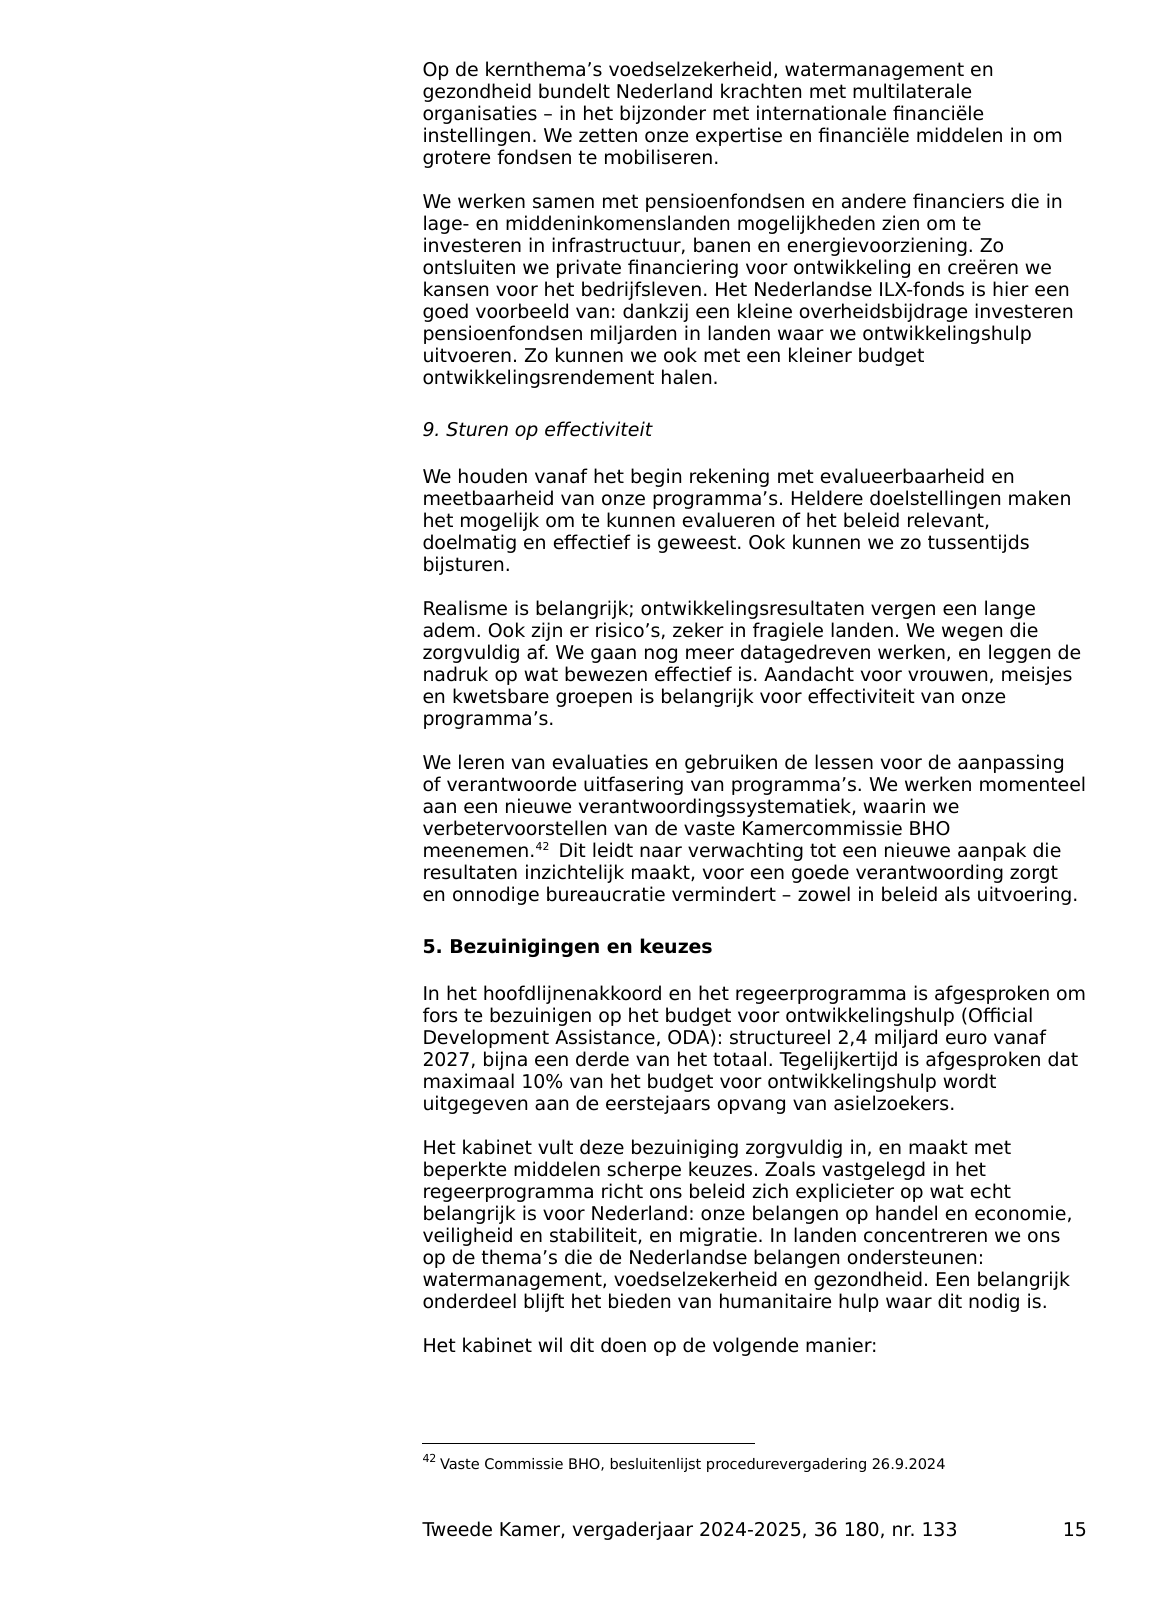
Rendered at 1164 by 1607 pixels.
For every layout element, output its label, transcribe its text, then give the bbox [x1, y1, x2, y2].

subtitle 5. Bezuinigingen en keuzes [422, 936, 1087, 958]
text Op de kernthema’s voedselzekerheid, watermanagement en gezondheid bundelt Nederland krachten met multilaterale organisaties – in het bijzonder met internationale financiële instellingen. We zetten onze expertise en financiële middelen in om grotere fondsen te mobiliseren. [422, 59, 1087, 169]
text Vaste Commissie BHO, besluitenlijst procedurevergadering 26.9.2024 [422, 1452, 1087, 1474]
text We leren van evaluaties en gebruiken de lessen voor de aanpassing of verantwoorde uitfasering van programma’s. We werken momenteel aan een nieuwe verantwoordingssystematiek, waarin we verbetervoorstellen van de vaste Kamercommissie BHO meenemen. Dit leidt naar verwachting tot een nieuwe aanpak die resultaten inzichtelijk maakt, voor een goede verantwoording zorgt en onnodige bureaucratie vermindert – zowel in beleid als uitvoering. [422, 752, 1087, 906]
text Het kabinet wil dit doen op de volgende manier: [422, 1335, 1087, 1357]
subtitle 9. Sturen op effectiviteit [422, 419, 1087, 441]
text Het kabinet vult deze bezuiniging zorgvuldig in, en maakt met beperkte middelen scherpe keuzes. Zoals vastgelegd in het regeerprogramma richt ons beleid zich explicieter op wat echt belangrijk is voor Nederland: onze belangen op handel en economie, veiligheid en stabiliteit, en migratie. In landen concentreren we ons op de thema’s die de Nederlandse belangen ondersteunen: watermanagement, voedselzekerheid en gezondheid. Een belangrijk onderdeel blijft het bieden van humanitaire hulp waar dit nodig is. [422, 1137, 1087, 1313]
text We houden vanaf het begin rekening met evalueerbaarheid en meetbaarheid van onze programma’s. Heldere doelstellingen maken het mogelijk om te kunnen evalueren of het beleid relevant, doelmatig en effectief is geweest. Ook kunnen we zo tussentijds bijsturen. [422, 466, 1087, 576]
text In het hoofdlijnenakkoord en het regeerprogramma is afgesproken om fors te bezuinigen op het budget voor ontwikkelingshulp (Official Development Assistance, ODA): structureel 2,4 miljard euro vanaf 2027, bijna een derde van het totaal. Tegelijkertijd is afgesproken dat maximaal 10% van het budget voor ontwikkelingshulp wordt uitgegeven aan de eerstejaars opvang van asielzoekers. [422, 983, 1087, 1115]
text We werken samen met pensioenfondsen en andere financiers die in lage- en middeninkomenslanden mogelijkheden zien om te investeren in infrastructuur, banen en energievoorziening. Zo ontsluiten we private financiering voor ontwikkeling en creëren we kansen voor het bedrijfsleven. Het Nederlandse ILX-fonds is hier een goed voorbeeld van: dankzij een kleine overheidsbijdrage investeren pensioenfondsen miljarden in landen waar we ontwikkelingshulp uitvoeren. Zo kunnen we ook met een kleiner budget ontwikkelingsrendement halen. [422, 191, 1087, 389]
text Realisme is belangrijk; ontwikkelingsresultaten vergen een lange adem. Ook zijn er risico’s, zeker in fragiele landen. We wegen die zorgvuldig af. We gaan nog meer datagedreven werken, en leggen de nadruk op wat bewezen effectief is. Aandacht voor vrouwen, meisjes en kwetsbare groepen is belangrijk voor effectiviteit van onze programma’s. [422, 598, 1087, 730]
